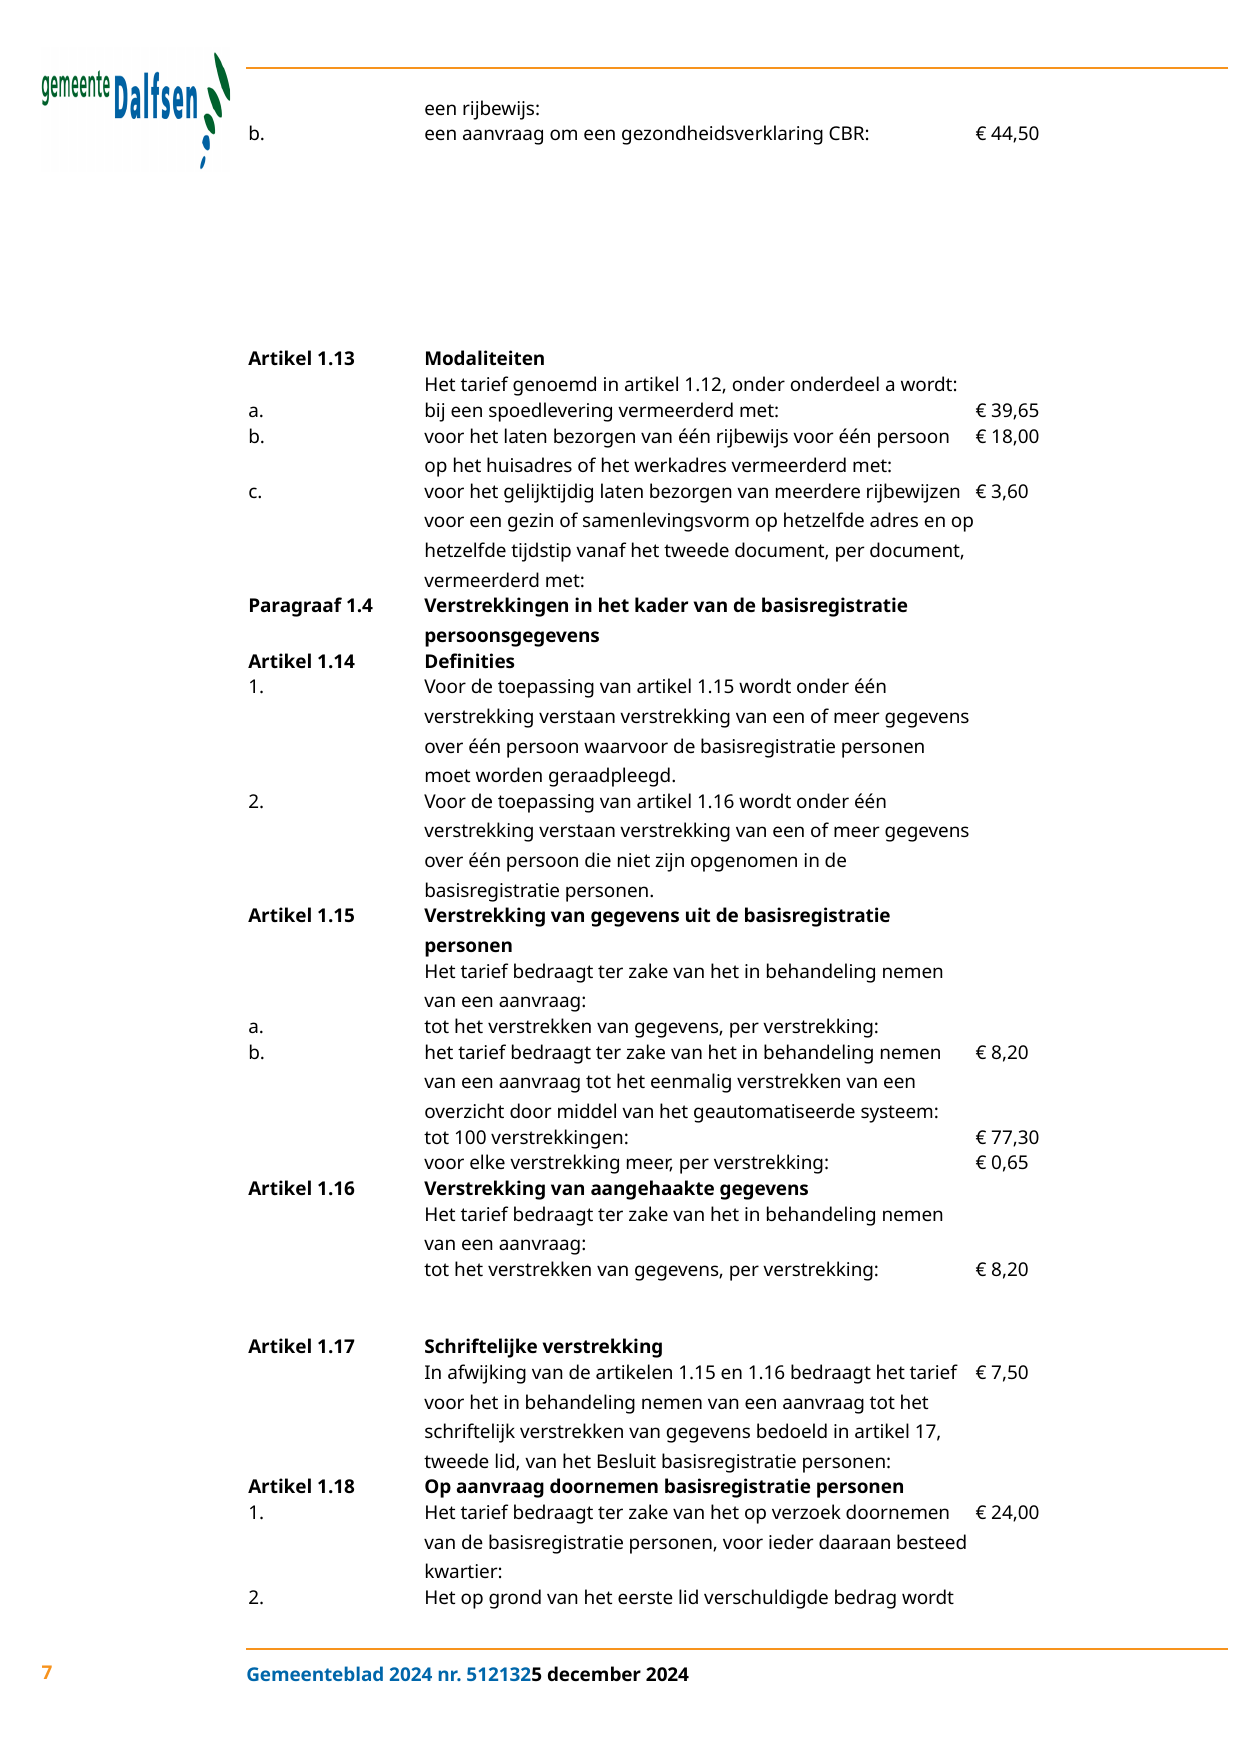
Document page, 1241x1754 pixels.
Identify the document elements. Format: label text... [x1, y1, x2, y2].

table_cell € 77,30 [975, 1124, 1152, 1149]
picture [41, 47, 231, 172]
table_cell [248, 1150, 424, 1175]
table_cell [424, 146, 975, 172]
table_cell € 24,00 [975, 1500, 1152, 1584]
table_cell Het op grond van het eerste lid verschuldigde bedrag wordt [424, 1584, 975, 1610]
table_cell tot het verstrekken van gegevens, per verstrekking: [424, 1256, 975, 1282]
table_cell voor elke verstrekking meer, per verstrekking: [424, 1150, 975, 1175]
table_cell b. [248, 423, 424, 478]
table_cell € 39,65 [975, 397, 1152, 423]
table_cell € 18,00 [975, 423, 1152, 478]
table_cell € 3,60 [975, 478, 1152, 593]
table_cell [424, 1308, 975, 1333]
table_cell [975, 1175, 1152, 1201]
table_cell Paragraaf 1.4 [248, 593, 424, 648]
table_cell a. [248, 1013, 424, 1039]
table_cell [248, 95, 424, 121]
table_cell [248, 1282, 424, 1308]
table_cell Voor de toepassing van artikel 1.16 wordt onder één verstrekking verstaan verstrekking van een of meer gegevens over één persoon die niet zijn opgenomen in de basisregistratie personen. [424, 788, 975, 903]
table_cell € 8,20 [975, 1039, 1152, 1124]
table_cell Het tarief bedraagt ter zake van het op verzoek doornemen van de basisregistratie personen, voor ieder daaraan besteed kwartier: [424, 1500, 975, 1584]
table_cell [248, 1201, 424, 1256]
table_cell [975, 346, 1152, 371]
table_cell Schriftelijke verstrekking [424, 1334, 975, 1359]
table_cell [975, 1201, 1152, 1256]
table_cell [424, 1282, 975, 1308]
table_cell een rijbewijs: [424, 95, 975, 121]
table_cell Artikel 1.18 [248, 1474, 424, 1499]
table_cell € 8,20 [975, 1256, 1152, 1282]
table_cell b. [248, 121, 424, 146]
table_cell [975, 788, 1152, 903]
table_cell € 0,65 [975, 1150, 1152, 1175]
table_cell [975, 674, 1152, 788]
table_cell Het tarief bedraagt ter zake van het in behandeling nemen van een aanvraag: [424, 1201, 975, 1256]
table_cell Op aanvraag doornemen basisregistratie personen [424, 1474, 975, 1499]
table_cell [975, 172, 1152, 346]
table_cell [248, 958, 424, 1013]
table_cell Verstrekkingen in het kader van de basisregistratie persoonsgegevens [424, 593, 975, 648]
table_cell [975, 1013, 1152, 1039]
table_cell Definities [424, 648, 975, 674]
table_cell b. [248, 1039, 424, 1124]
table_cell [975, 903, 1152, 958]
table_cell voor het gelijktijdig laten bezorgen van meerdere rijbewijzen voor een gezin of samenlevingsvorm op hetzelfde adres en op hetzelfde tijdstip vanaf het tweede document, per document, vermeerderd met: [424, 478, 975, 593]
table_cell het tarief bedraagt ter zake van het in behandeling nemen van een aanvraag tot het eenmalig verstrekken van een overzicht door middel van het geautomatiseerde systeem: [424, 1039, 975, 1124]
table_cell Voor de toepassing van artikel 1.15 wordt onder één verstrekking verstaan verstrekking van een of meer gegevens over één persoon waarvoor de basisregistratie personen moet worden geraadpleegd. [424, 674, 975, 788]
table_cell [424, 172, 975, 346]
table_cell Het tarief bedraagt ter zake van het in behandeling nemen van een aanvraag: [424, 958, 975, 1013]
table_cell € 44,50 [975, 121, 1152, 146]
table_cell 2. [248, 788, 424, 903]
table_cell c. [248, 478, 424, 593]
table_cell Artikel 1.16 [248, 1175, 424, 1201]
table_cell [975, 146, 1152, 172]
table_cell € 7,50 [975, 1359, 1152, 1474]
table_cell [975, 958, 1152, 1013]
table_cell [248, 172, 424, 346]
table_cell [975, 1584, 1152, 1610]
table_cell Artikel 1.13 [248, 346, 424, 371]
table_cell [975, 371, 1152, 397]
table_cell Modaliteiten [424, 346, 975, 371]
table_cell [975, 1308, 1152, 1333]
table_cell [975, 648, 1152, 674]
table_cell Verstrekking van aangehaakte gegevens [424, 1175, 975, 1201]
table_cell [248, 1308, 424, 1333]
table_cell Artikel 1.14 [248, 648, 424, 674]
table_cell [248, 371, 424, 397]
table_cell In afwijking van de artikelen 1.15 en 1.16 bedraagt het tarief voor het in behandeling nemen van een aanvraag tot het schriftelijk verstrekken van gegevens bedoeld in artikel 17, tweede lid, van het Besluit basisregistratie personen: [424, 1359, 975, 1474]
table_cell Artikel 1.17 [248, 1334, 424, 1359]
table_cell 1. [248, 1500, 424, 1584]
table_cell Artikel 1.15 [248, 903, 424, 958]
table_cell voor het laten bezorgen van één rijbewijs voor één persoon op het huisadres of het werkadres vermeerderd met: [424, 423, 975, 478]
table_cell [248, 1359, 424, 1474]
table_cell Het tarief genoemd in artikel 1.12, onder onderdeel a wordt: [424, 371, 975, 397]
table_cell 2. [248, 1584, 424, 1610]
table_cell [975, 593, 1152, 648]
table_cell [248, 1256, 424, 1282]
table_cell tot het verstrekken van gegevens, per verstrekking: [424, 1013, 975, 1039]
table_cell [975, 95, 1152, 121]
table_cell een aanvraag om een gezondheidsverklaring CBR: [424, 121, 975, 146]
table_cell bij een spoedlevering vermeerderd met: [424, 397, 975, 423]
table_cell [975, 1334, 1152, 1359]
table_cell Verstrekking van gegevens uit de basisregistratie personen [424, 903, 975, 958]
table_cell [975, 1474, 1152, 1499]
table_cell a. [248, 397, 424, 423]
table_cell 1. [248, 674, 424, 788]
table_cell tot 100 verstrekkingen: [424, 1124, 975, 1149]
table_cell [248, 1124, 424, 1149]
table_cell [248, 146, 424, 172]
table_cell [975, 1282, 1152, 1308]
